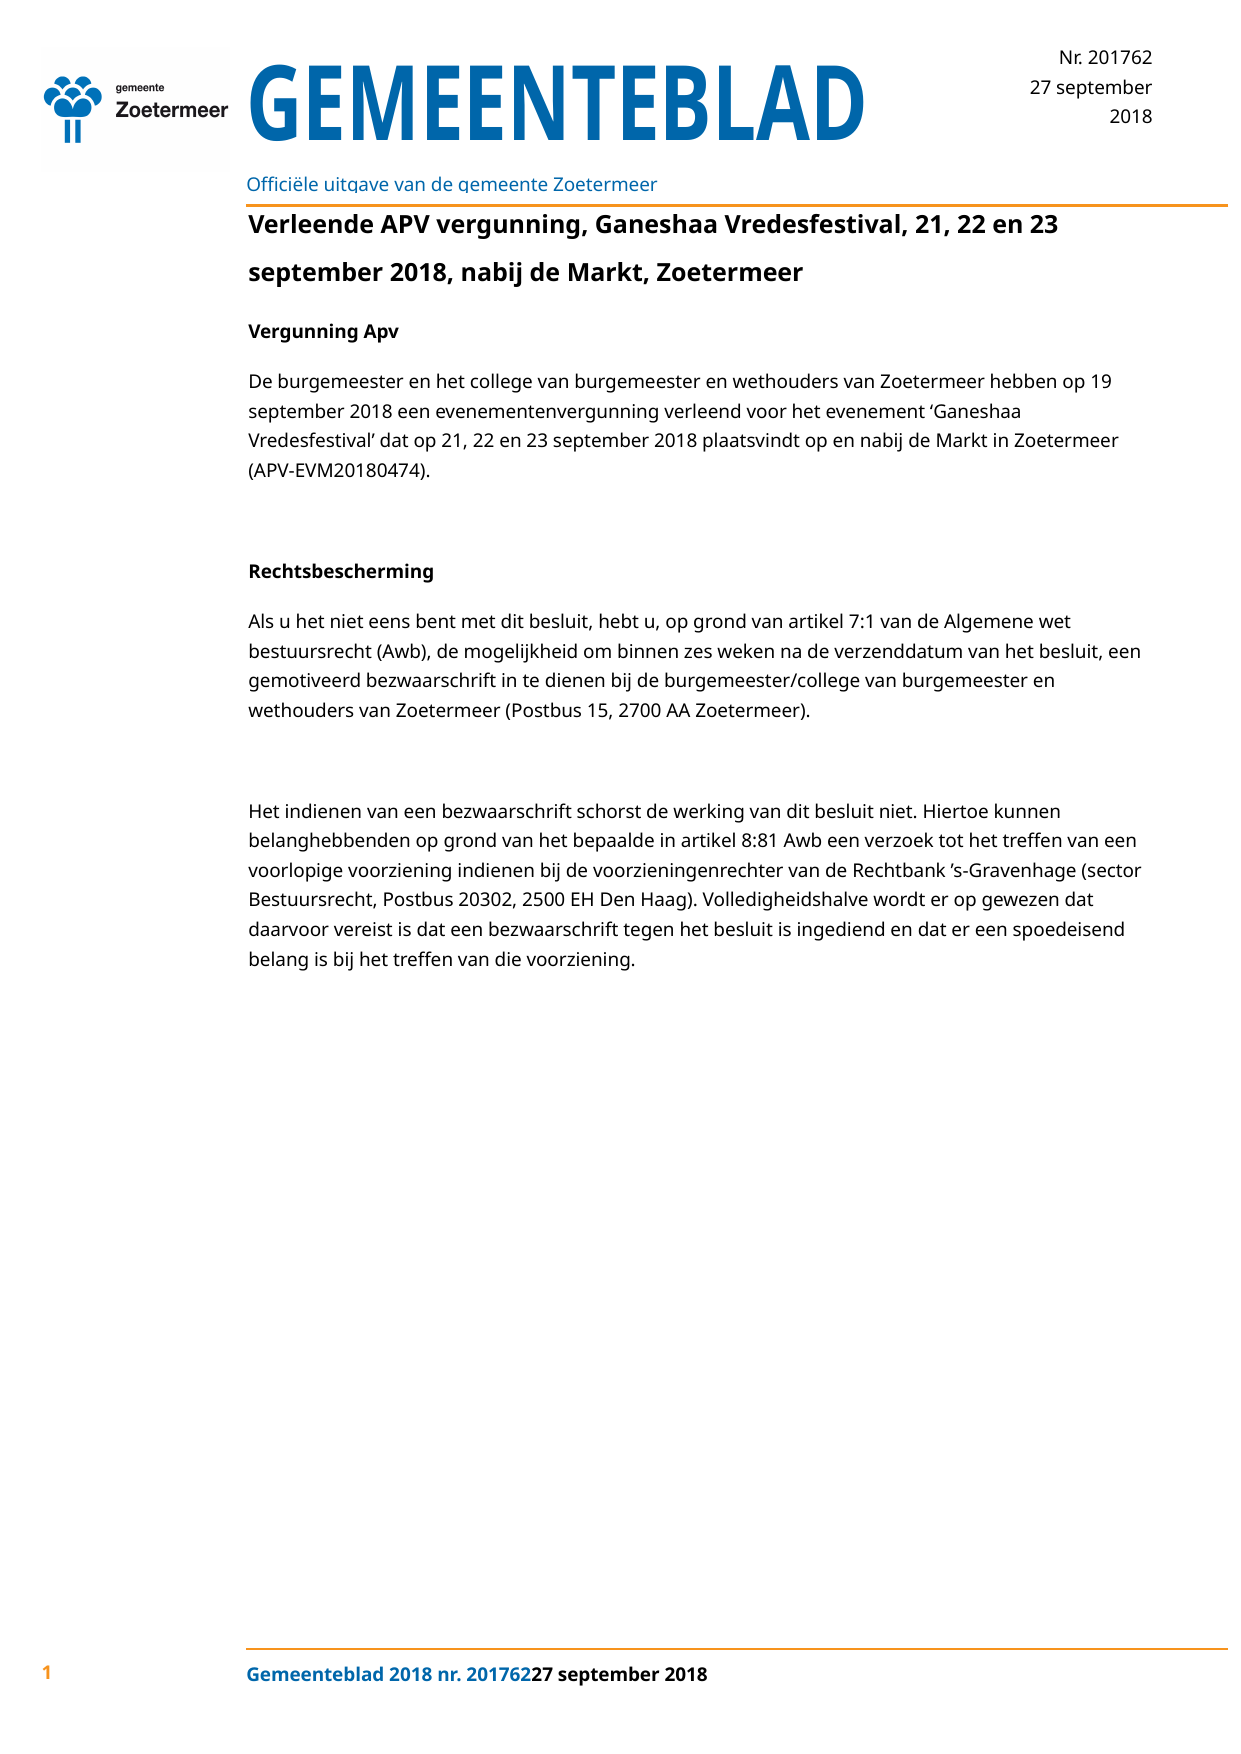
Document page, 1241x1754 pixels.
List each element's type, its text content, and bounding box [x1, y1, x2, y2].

text De burgemeester en het college van burgemeester en wethouders van Zoetermeer hebben op 19 september 2018 een evenementenvergunning verleend voor het evenement ‘Ganeshaa Vredesfestival’ dat op 21, 22 en 23 september 2018 plaatsvindt op en nabij de Markt in Zoetermeer (APV-EVM20180474). [248, 368, 1152, 483]
text Het indienen van een bezwaarschrift schorst de werking van dit besluit niet. Hiertoe kunnen belanghebbenden op grond van het bepaalde in artikel 8:81 Awb een verzoek tot het treffen van een voorlopige voorziening indienen bij de voorzieningenrechter van de Rechtbank ’s-Gravenhage (sector Bestuursrecht, Postbus 20302, 2500 EH Den Haag). Volledigheidshalve wordt er op gewezen dat daarvoor vereist is dat een bezwaarschrift tegen het besluit is ingediend en dat er een spoedeisend belang is bij het treffen van die voorziening. [248, 798, 1152, 972]
text Verleende APV vergunning, Ganeshaa Vredesfestival, 21, 22 en 23 september 2018, nabij de Markt, Zoetermeer [248, 207, 1152, 288]
text Als u het niet eens bent met dit besluit, hebt u, op grond van artikel 7:1 van de Algemene wet bestuursrecht (Awb), de mogelijkheid om binnen zes weken na de verzenddatum van het besluit, een gemotiveerd bezwaarschrift in te dienen bij de burgemeester/college van burgemeester en wethouders van Zoetermeer (Postbus 15, 2700 AA Zoetermeer). [248, 608, 1152, 723]
text Rechtsbescherming [248, 558, 1152, 584]
text Vergunning Apv [248, 318, 1152, 344]
picture [41, 47, 231, 172]
